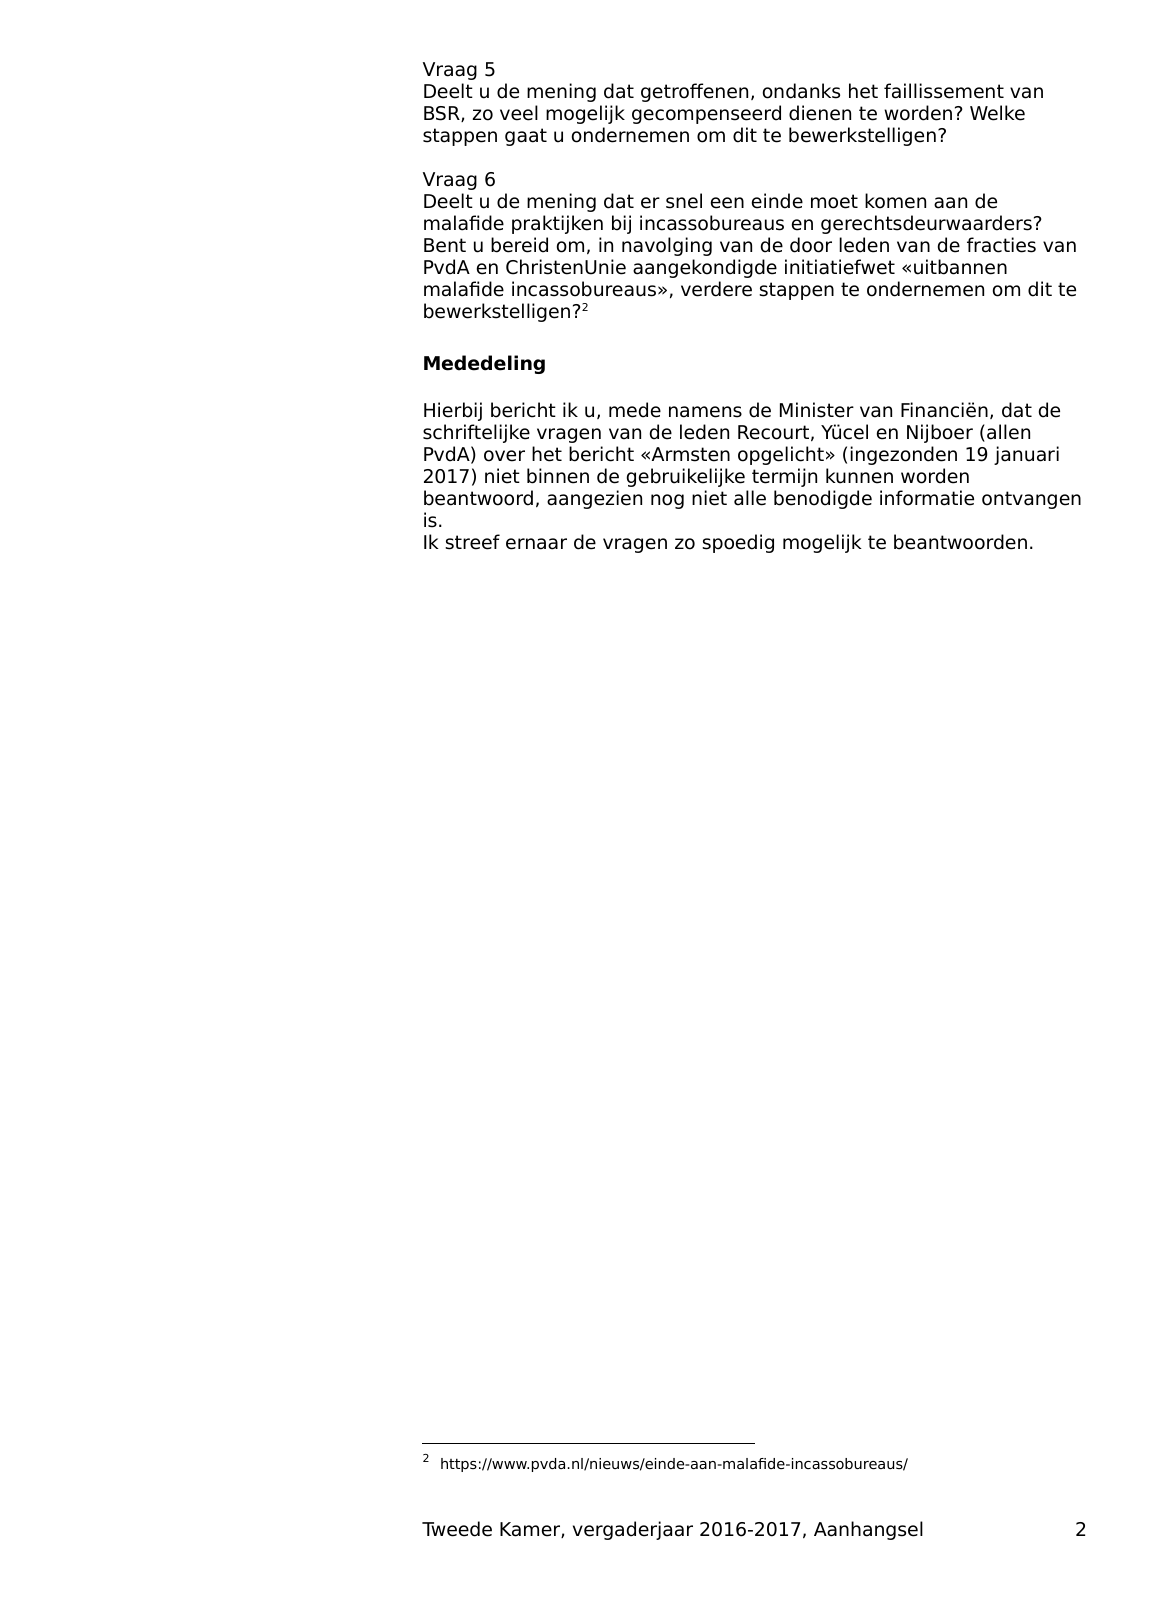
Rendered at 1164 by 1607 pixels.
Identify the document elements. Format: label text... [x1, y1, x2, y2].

text Deelt u de mening dat getroffenen, ondanks het faillissement van BSR, zo veel mogelijk gecompenseerd dienen te worden? Welke stappen gaat u ondernemen om dit te bewerkstelligen? [422, 81, 1087, 147]
text Deelt u de mening dat er snel een einde moet komen aan de malafide praktijken bij incassobureaus en gerechtsdeurwaarders? Bent u bereid om, in navolging van de door leden van de fracties van PvdA en ChristenUnie aangekondigde initiatiefwet «uitbannen malafide incassobureaus», verdere stappen te ondernemen om dit te bewerkstelligen? [422, 191, 1087, 323]
text Ik streef ernaar de vragen zo spoedig mogelijk te beantwoorden. [422, 532, 1087, 554]
text Hierbij bericht ik u, mede namens de Minister van Financiën, dat de schriftelijke vragen van de leden Recourt, Yücel en Nijboer (allen PvdA) over het bericht «Armsten opgelicht» (ingezonden 19 januari 2017) niet binnen de gebruikelijke termijn kunnen worden beantwoord, aangezien nog niet alle benodigde informatie ontvangen is. [422, 400, 1087, 532]
text Vraag 5 [422, 59, 1087, 81]
text https://www.pvda.nl/nieuws/einde-aan-malafide-incassobureaus/ [422, 1452, 1087, 1474]
subtitle Mededeling [422, 353, 1087, 375]
text Vraag 6 [422, 169, 1087, 191]
